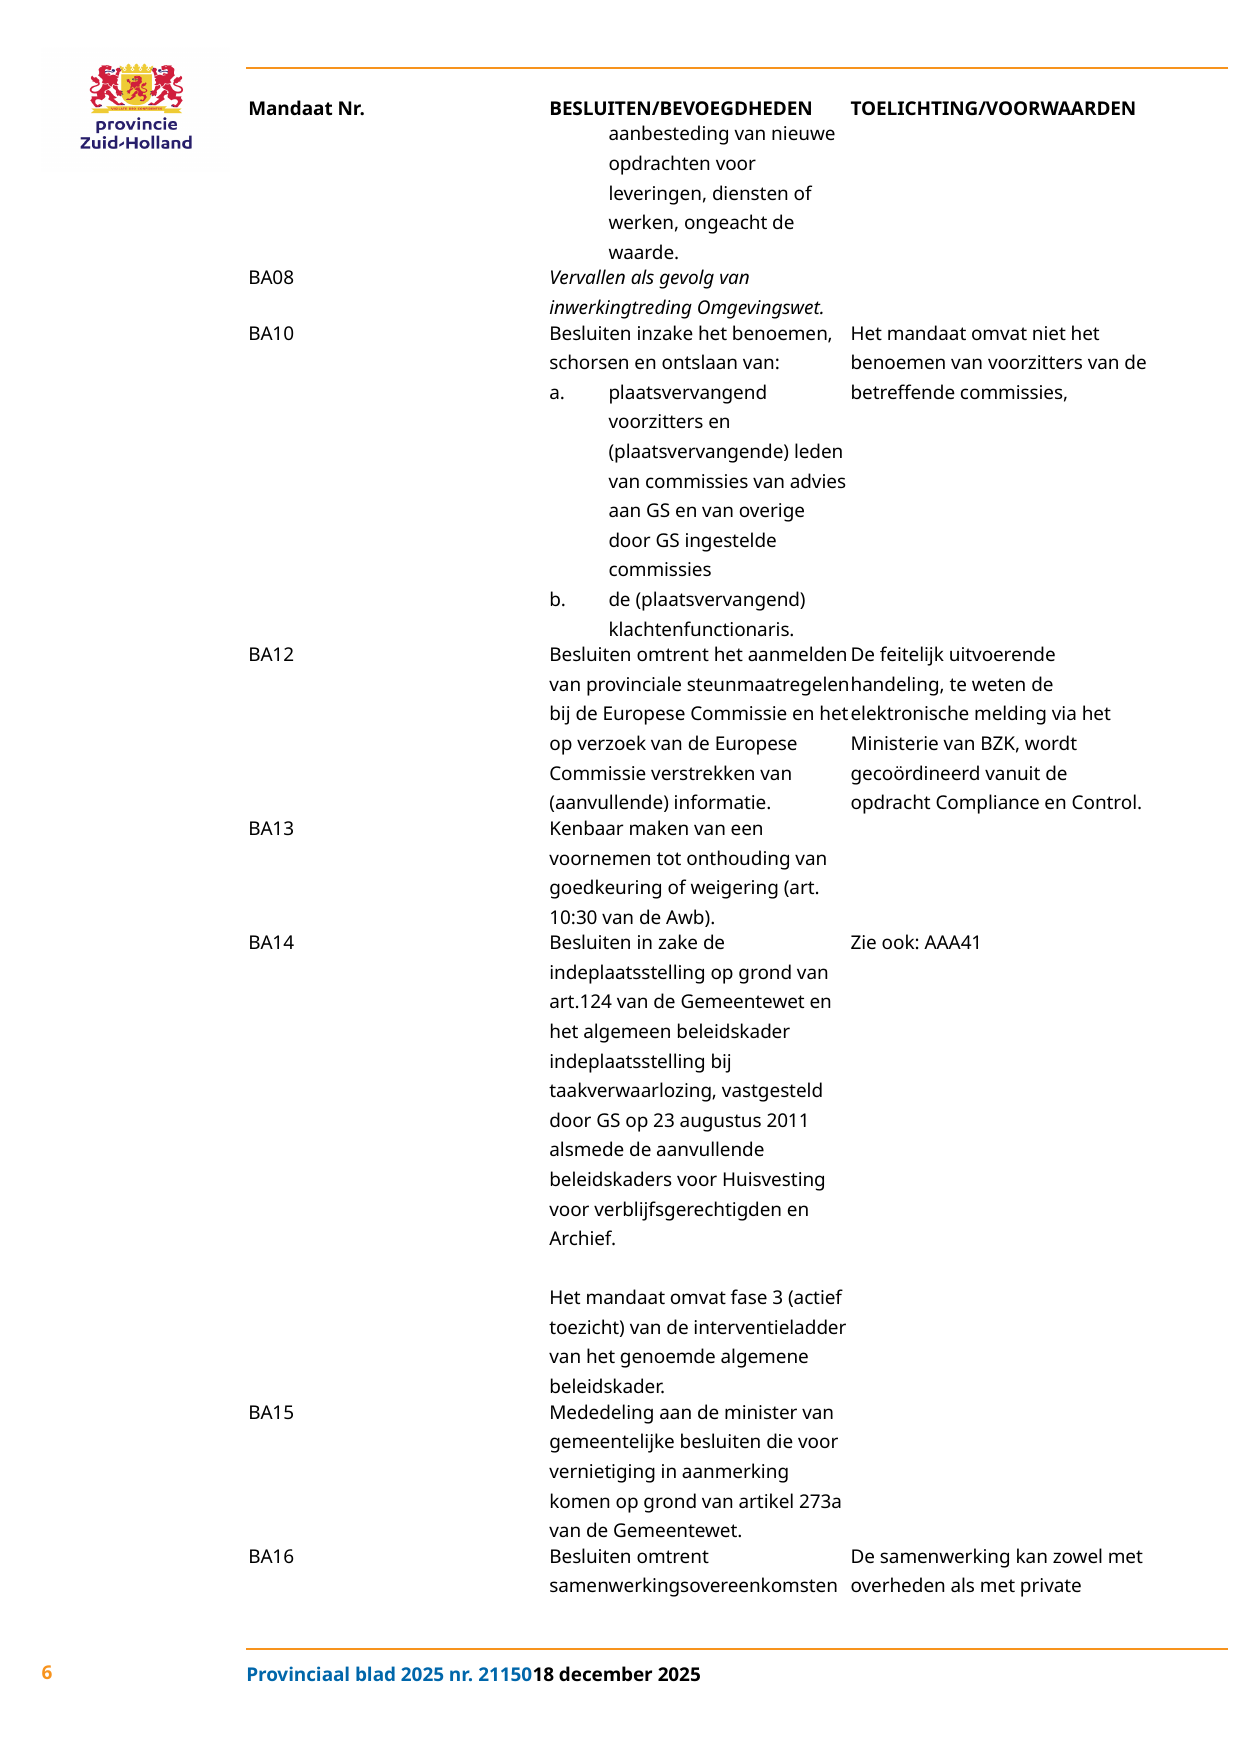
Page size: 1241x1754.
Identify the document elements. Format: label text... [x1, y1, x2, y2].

table_cell [850, 121, 1152, 264]
picture [41, 47, 231, 172]
table_header Mandaat Nr. [248, 95, 549, 121]
table_cell [248, 121, 549, 264]
table_cell Kenbaar maken van een voornemen tot onthouding van goedkeuring of weigering (art. 10:30 van de Awb). [549, 815, 850, 929]
table_cell De samenwerking kan zowel met overheden als met private [850, 1543, 1152, 1598]
table_cell BA14 [248, 930, 549, 1399]
table_cell [850, 815, 1152, 929]
table_cell Mededeling aan de minister van gemeentelijke besluiten die voor vernietiging in aanmerking komen op grond van artikel 273a van de Gemeentewet. [549, 1399, 850, 1543]
table_cell Besluiten omtrent het aanmelden van provinciale steunmaatregelen bij de Europese Commissie en het op verzoek van de Europese Commissie verstrekken van (aanvullende) informatie. [549, 641, 850, 815]
table_cell [850, 265, 1152, 320]
table_cell Besluiten omtrent samenwerkingsovereenkomsten [549, 1543, 850, 1598]
table_cell Zie ook: AAA41 [850, 930, 1152, 1399]
table_cell [850, 1399, 1152, 1543]
table_cell BA15 [248, 1399, 549, 1543]
table_cell De feitelijk uitvoerende handeling, te weten de elektronische melding via het Ministerie van BZK, wordt gecoördineerd vanuit de opdracht Compliance en Control. [850, 641, 1152, 815]
table_cell aanbesteding van nieuwe opdrachten voor leveringen, diensten of werken, ongeacht de waarde. [549, 121, 850, 264]
table_cell Besluiten inzake het benoemen, schorsen en ontslaan van: plaatsvervangend voorzitters en (plaatsvervangende) leden van commissies van advies aan GS en van overige door GS ingestelde commissies de (plaatsvervangend) klachtenfunctionaris. [549, 320, 850, 641]
table_cell BA16 [248, 1543, 549, 1598]
table_cell Besluiten in zake de indeplaatsstelling op grond van art.124 van de Gemeentewet en het algemeen beleidskader indeplaatsstelling bij taakverwaarlozing, vastgesteld door GS op 23 augustus 2011 alsmede de aanvullende beleidskaders voor Huisvesting voor verblijfsgerechtigden en Archief. Het mandaat omvat fase 3 (actief toezicht) van de interventieladder van het genoemde algemene beleidskader. [549, 930, 850, 1399]
table_cell BA12 [248, 641, 549, 815]
table_cell Het mandaat omvat niet het benoemen van voorzitters van de betreffende commissies, [850, 320, 1152, 641]
table_header BESLUITEN/BEVOEGDHEDEN [549, 95, 850, 121]
table_cell BA08 [248, 265, 549, 320]
table_cell Vervallen als gevolg van inwerkingtreding Omgevingswet. [549, 265, 850, 320]
table_cell BA10 [248, 320, 549, 641]
table_cell BA13 [248, 815, 549, 929]
table_header TOELICHTING/VOORWAARDEN [850, 95, 1152, 121]
